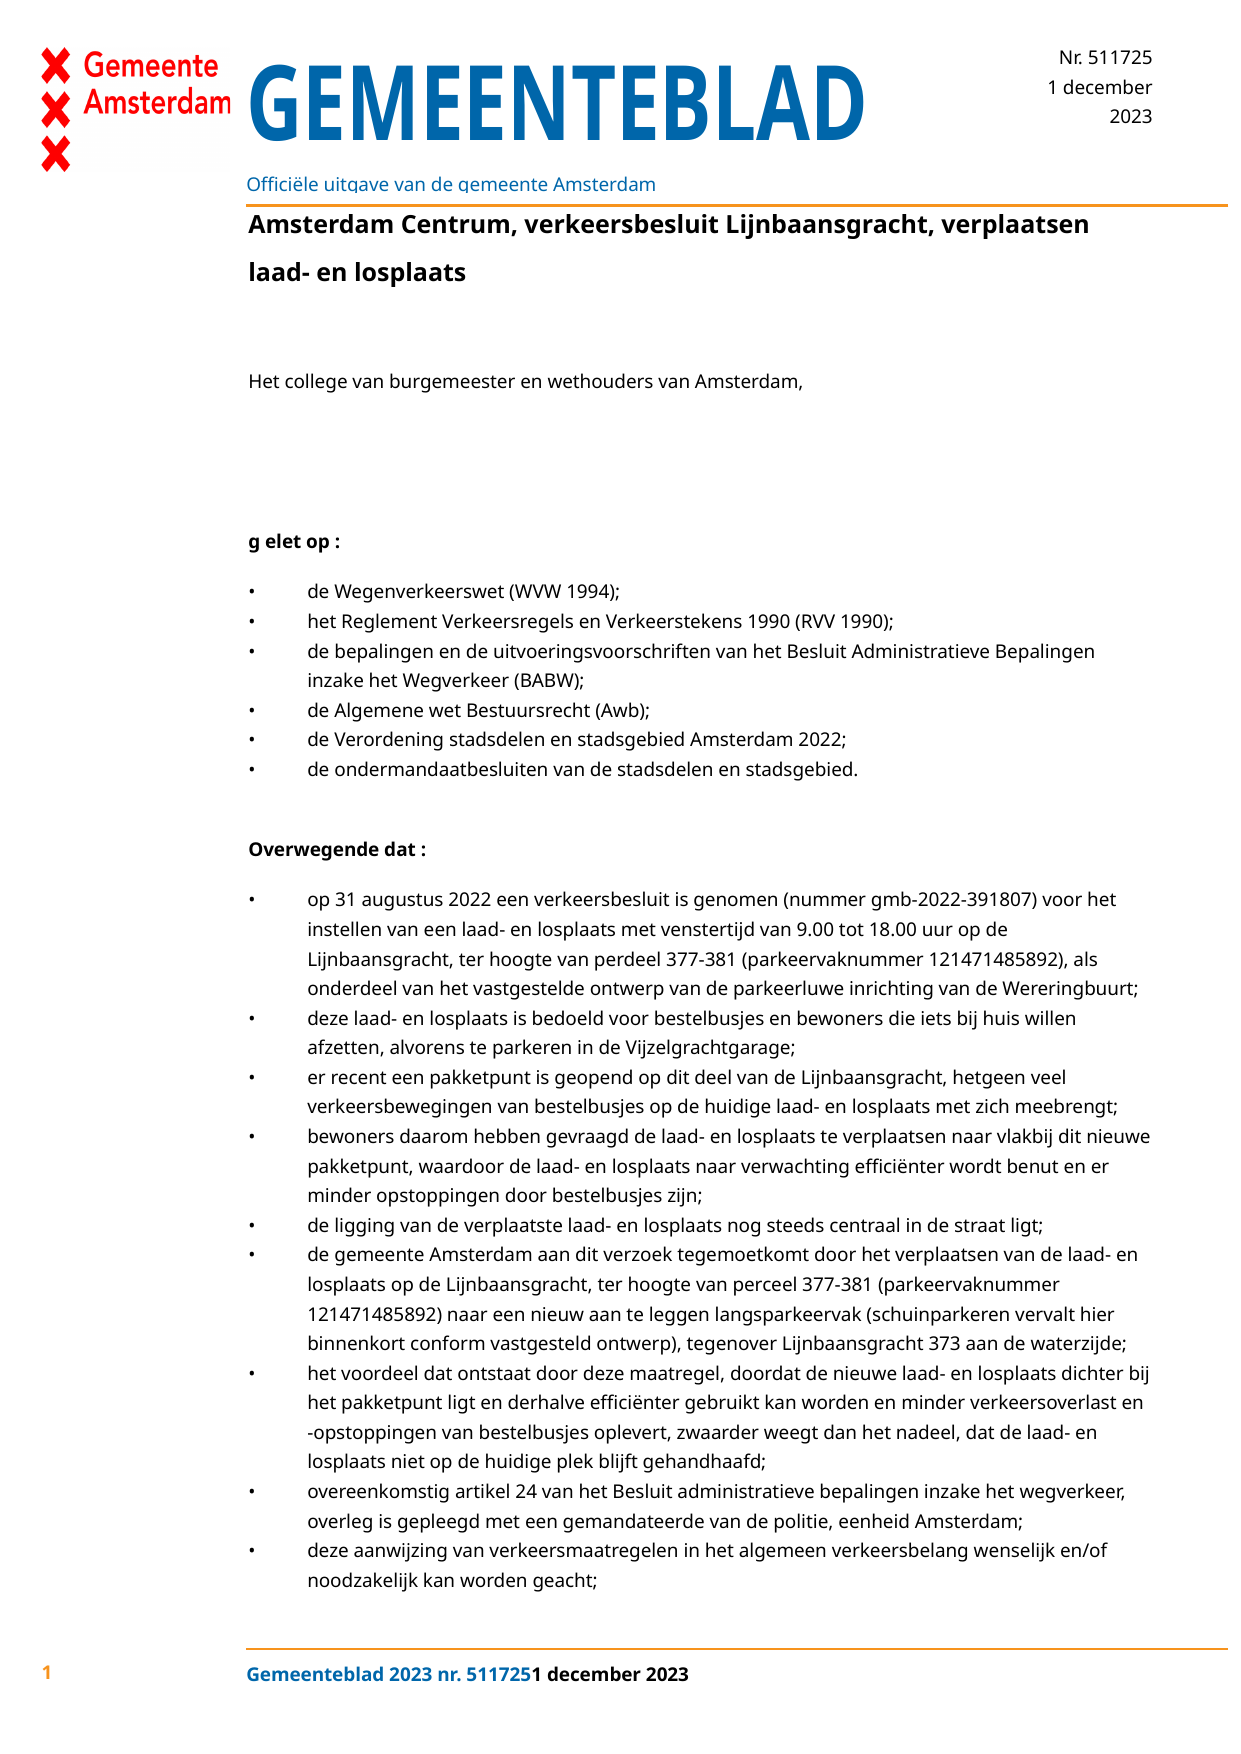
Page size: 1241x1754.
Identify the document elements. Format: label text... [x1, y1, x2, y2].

text Amsterdam Centrum, verkeersbesluit Lijnbaansgracht, verplaatsen laad- en losplaats [248, 207, 1152, 288]
picture [41, 47, 231, 172]
text Het college van burgemeester en wethouders van Amsterdam, [248, 368, 1152, 394]
list de bepalingen en de uitvoeringsvoorschriften van het Besluit Administratieve Bepalingen inzake het Wegverkeer (BABW); [248, 638, 1152, 693]
list er recent een pakketpunt is geopend op dit deel van de Lijnbaansgracht, hetgeen veel verkeersbewegingen van bestelbusjes op de huidige laad- en losplaats met zich meebrengt; [248, 1064, 1152, 1119]
list deze laad- en losplaats is bedoeld voor bestelbusjes en bewoners die iets bij huis willen afzetten, alvorens te parkeren in de Vijzelgrachtgarage; [248, 1005, 1152, 1060]
list de ligging van de verplaatste laad- en losplaats nog steeds centraal in de straat ligt; [248, 1212, 1152, 1238]
list overeenkomstig artikel 24 van het Besluit administratieve bepalingen inzake het wegverkeer, overleg is gepleegd met een gemandateerde van de politie, eenheid Amsterdam; [248, 1478, 1152, 1533]
list de Algemene wet Bestuursrecht (Awb); [248, 697, 1152, 723]
text Overwegende dat : [248, 836, 1152, 862]
list het voordeel dat ontstaat door deze maatregel, doordat de nieuwe laad- en losplaats dichter bij het pakketpunt ligt en derhalve efficiënter gebruikt kan worden en minder verkeersoverlast en -opstoppingen van bestelbusjes oplevert, zwaarder weegt dan het nadeel, dat de laad- en losplaats niet op de huidige plek blijft gehandhaafd; [248, 1360, 1152, 1474]
list het Reglement Verkeersregels en Verkeerstekens 1990 (RVV 1990); [248, 608, 1152, 634]
list de Wegenverkeerswet (WVW 1994); [248, 579, 1152, 604]
list op 31 augustus 2022 een verkeersbesluit is genomen (nummer gmb-2022-391807) voor het instellen van een laad- en losplaats met venstertijd van 9.00 tot 18.00 uur op de Lijnbaansgracht, ter hoogte van perdeel 377-381 (parkeervaknummer 121471485892), als onderdeel van het vastgestelde ontwerp van de parkeerluwe inrichting van de Wereringbuurt; [248, 887, 1152, 1001]
list de gemeente Amsterdam aan dit verzoek tegemoetkomt door het verplaatsen van de laad- en losplaats op de Lijnbaansgracht, ter hoogte van perceel 377-381 (parkeervaknummer 121471485892) naar een nieuw aan te leggen langsparkeervak (schuinparkeren vervalt hier binnenkort conform vastgesteld ontwerp), tegenover Lijnbaansgracht 373 aan de waterzijde; [248, 1242, 1152, 1356]
list de Verordening stadsdelen en stadsgebied Amsterdam 2022; [248, 727, 1152, 752]
list de ondermandaatbesluiten van de stadsdelen en stadsgebied. [248, 756, 1152, 782]
list deze aanwijzing van verkeersmaatregelen in het algemeen verkeersbelang wenselijk en/of noodzakelijk kan worden geacht; [248, 1537, 1152, 1593]
text g elet op : [248, 528, 1152, 554]
list bewoners daarom hebben gevraagd de laad- en losplaats te verplaatsen naar vlakbij dit nieuwe pakketpunt, waardoor de laad- en losplaats naar verwachting efficiënter wordt benut en er minder opstoppingen door bestelbusjes zijn; [248, 1123, 1152, 1208]
